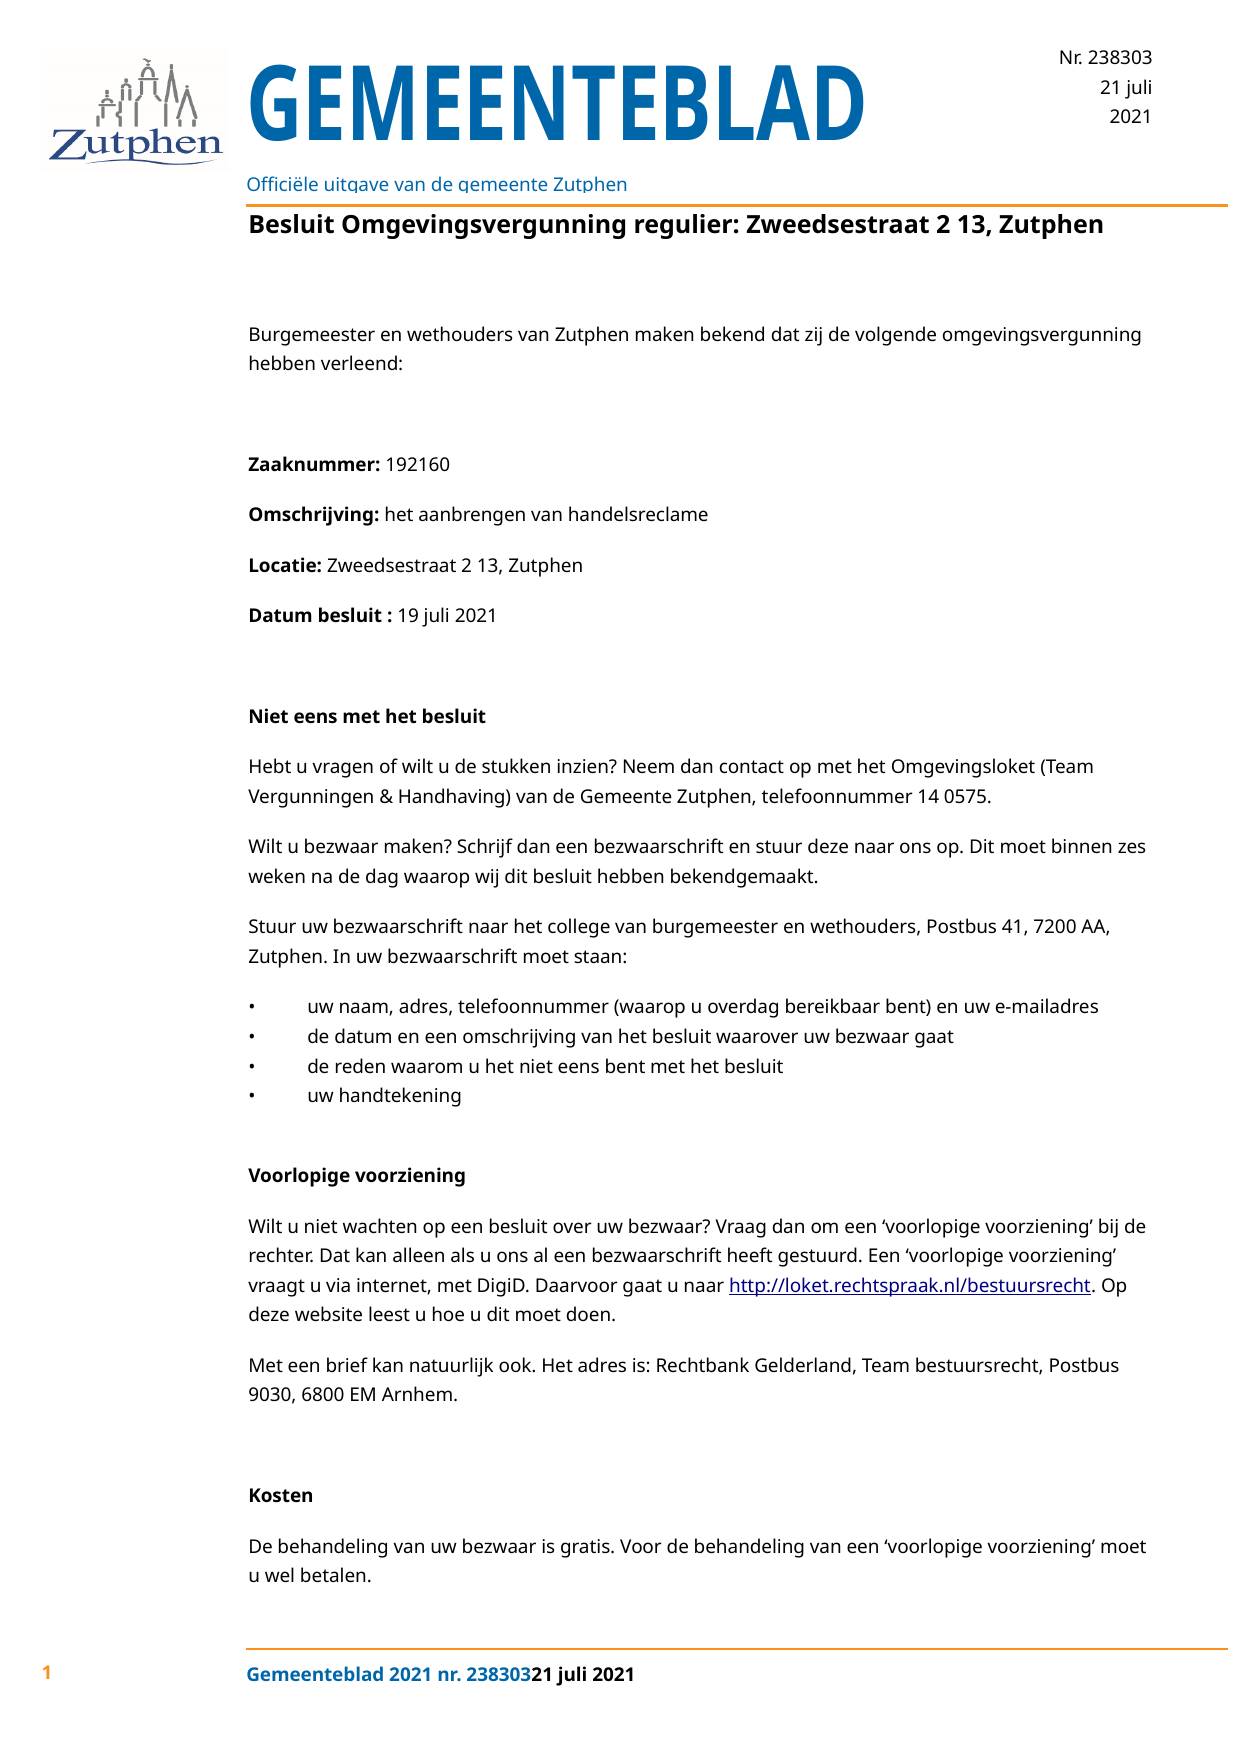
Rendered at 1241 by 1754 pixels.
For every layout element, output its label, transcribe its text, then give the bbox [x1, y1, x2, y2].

text De behandeling van uw bezwaar is gratis. Voor de behandeling van een ‘voorlopige voorziening’ moet u wel betalen. [248, 1533, 1152, 1588]
text Kosten [248, 1482, 1152, 1508]
text Niet eens met het besluit [248, 703, 1152, 729]
text Met een brief kan natuurlijk ook. Het adres is: Rechtbank Gelderland, Team bestuursrecht, Postbus 9030, 6800 EM Arnhem. [248, 1352, 1152, 1407]
text Burgemeester en wethouders van Zutphen maken bekend dat zij de volgende omgevingsvergunning hebben verleend: [248, 321, 1152, 376]
list de datum en een omschrijving van het besluit waarover uw bezwaar gaat [248, 1023, 1152, 1049]
text Besluit Omgevingsvergunning regulier: Zweedsestraat 2 13, Zutphen [248, 207, 1152, 241]
text Omschrijving: het aanbrengen van handelsreclame [248, 502, 1152, 527]
text Locatie: Zweedsestraat 2 13, Zutphen [248, 552, 1152, 578]
picture [41, 47, 231, 172]
text Wilt u bezwaar maken? Schrijf dan een bezwaarschrift en stuur deze naar ons op. Dit moet binnen zes weken na de dag waarop wij dit besluit hebben bekendgemaakt. [248, 834, 1152, 889]
text Voorlopige voorziening [248, 1162, 1152, 1188]
list de reden waarom u het niet eens bent met het besluit [248, 1053, 1152, 1078]
list uw naam, adres, telefoonnummer (waarop u overdag bereikbaar bent) en uw e-mailadres [248, 994, 1152, 1019]
text Datum besluit : 19 juli 2021 [248, 602, 1152, 628]
text Hebt u vragen of wilt u de stukken inzien? Neem dan contact op met het Omgevingsloket (Team Vergunningen & Handhaving) van de Gemeente Zutphen, telefoonnummer 14 0575. [248, 754, 1152, 809]
text Wilt u niet wachten op een besluit over uw bezwaar? Vraag dan om een ‘voorlopige voorziening’ bij de rechter. Dat kan alleen als u ons al een bezwaarschrift heeft gestuurd. Een ‘voorlopige voorziening’ vraagt u via internet, met DigiD. Daarvoor gaat u naar http://loket.rechtspraak.nl/bestuursrecht. Op deze website leest u hoe u dit moet doen. [248, 1213, 1152, 1327]
text Stuur uw bezwaarschrift naar het college van burgemeester en wethouders, Postbus 41, 7200 AA, Zutphen. In uw bezwaarschrift moet staan: [248, 914, 1152, 969]
text Zaaknummer: 192160 [248, 451, 1152, 477]
list uw handtekening [248, 1082, 1152, 1108]
